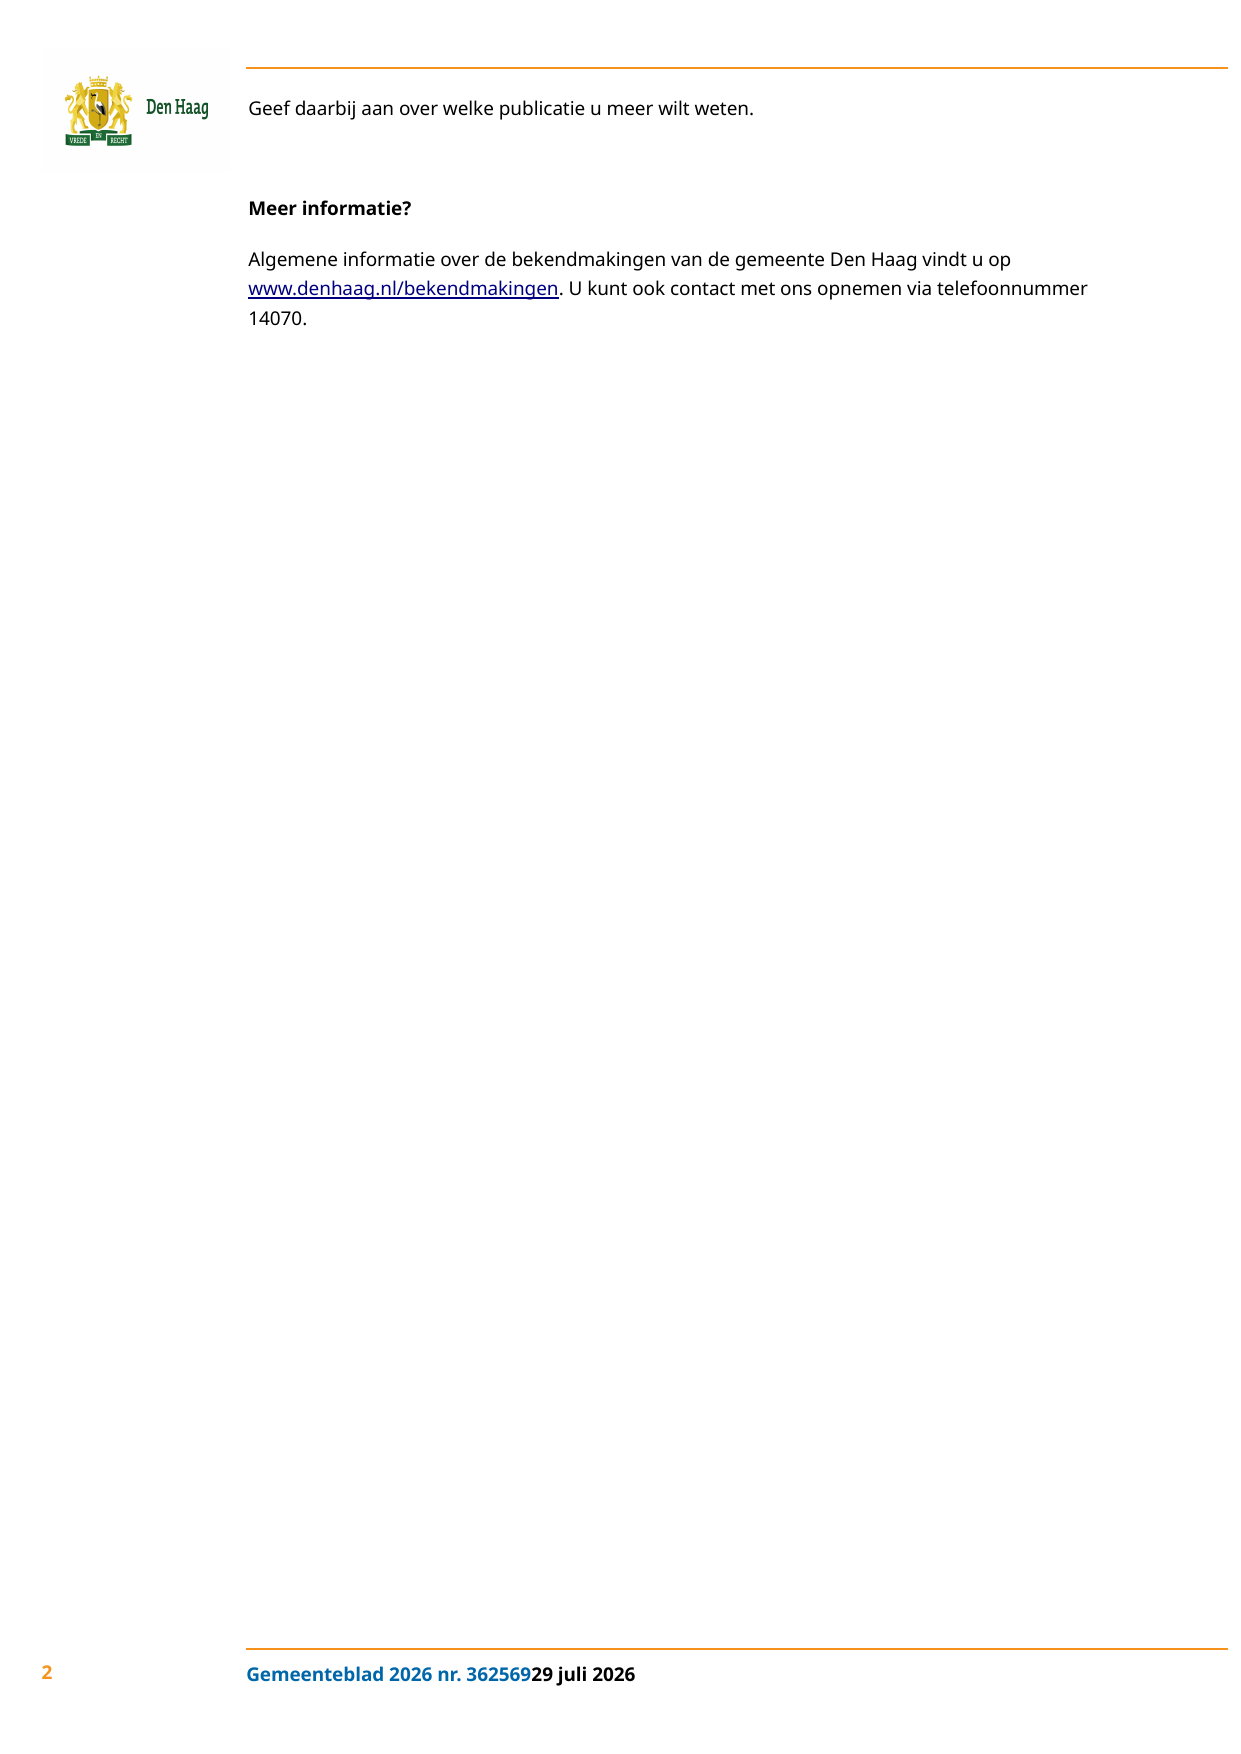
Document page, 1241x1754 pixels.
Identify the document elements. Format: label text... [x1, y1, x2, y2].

picture [41, 47, 231, 172]
text Meer informatie? [248, 196, 1152, 221]
text Geef daarbij aan over welke publicatie u meer wilt weten. [248, 95, 1152, 121]
text Algemene informatie over de bekendmakingen van de gemeente Den Haag vindt u op www.denhaag.nl/bekendmakingen. U kunt ook contact met ons opnemen via telefoonnummer 14070. [248, 246, 1152, 331]
